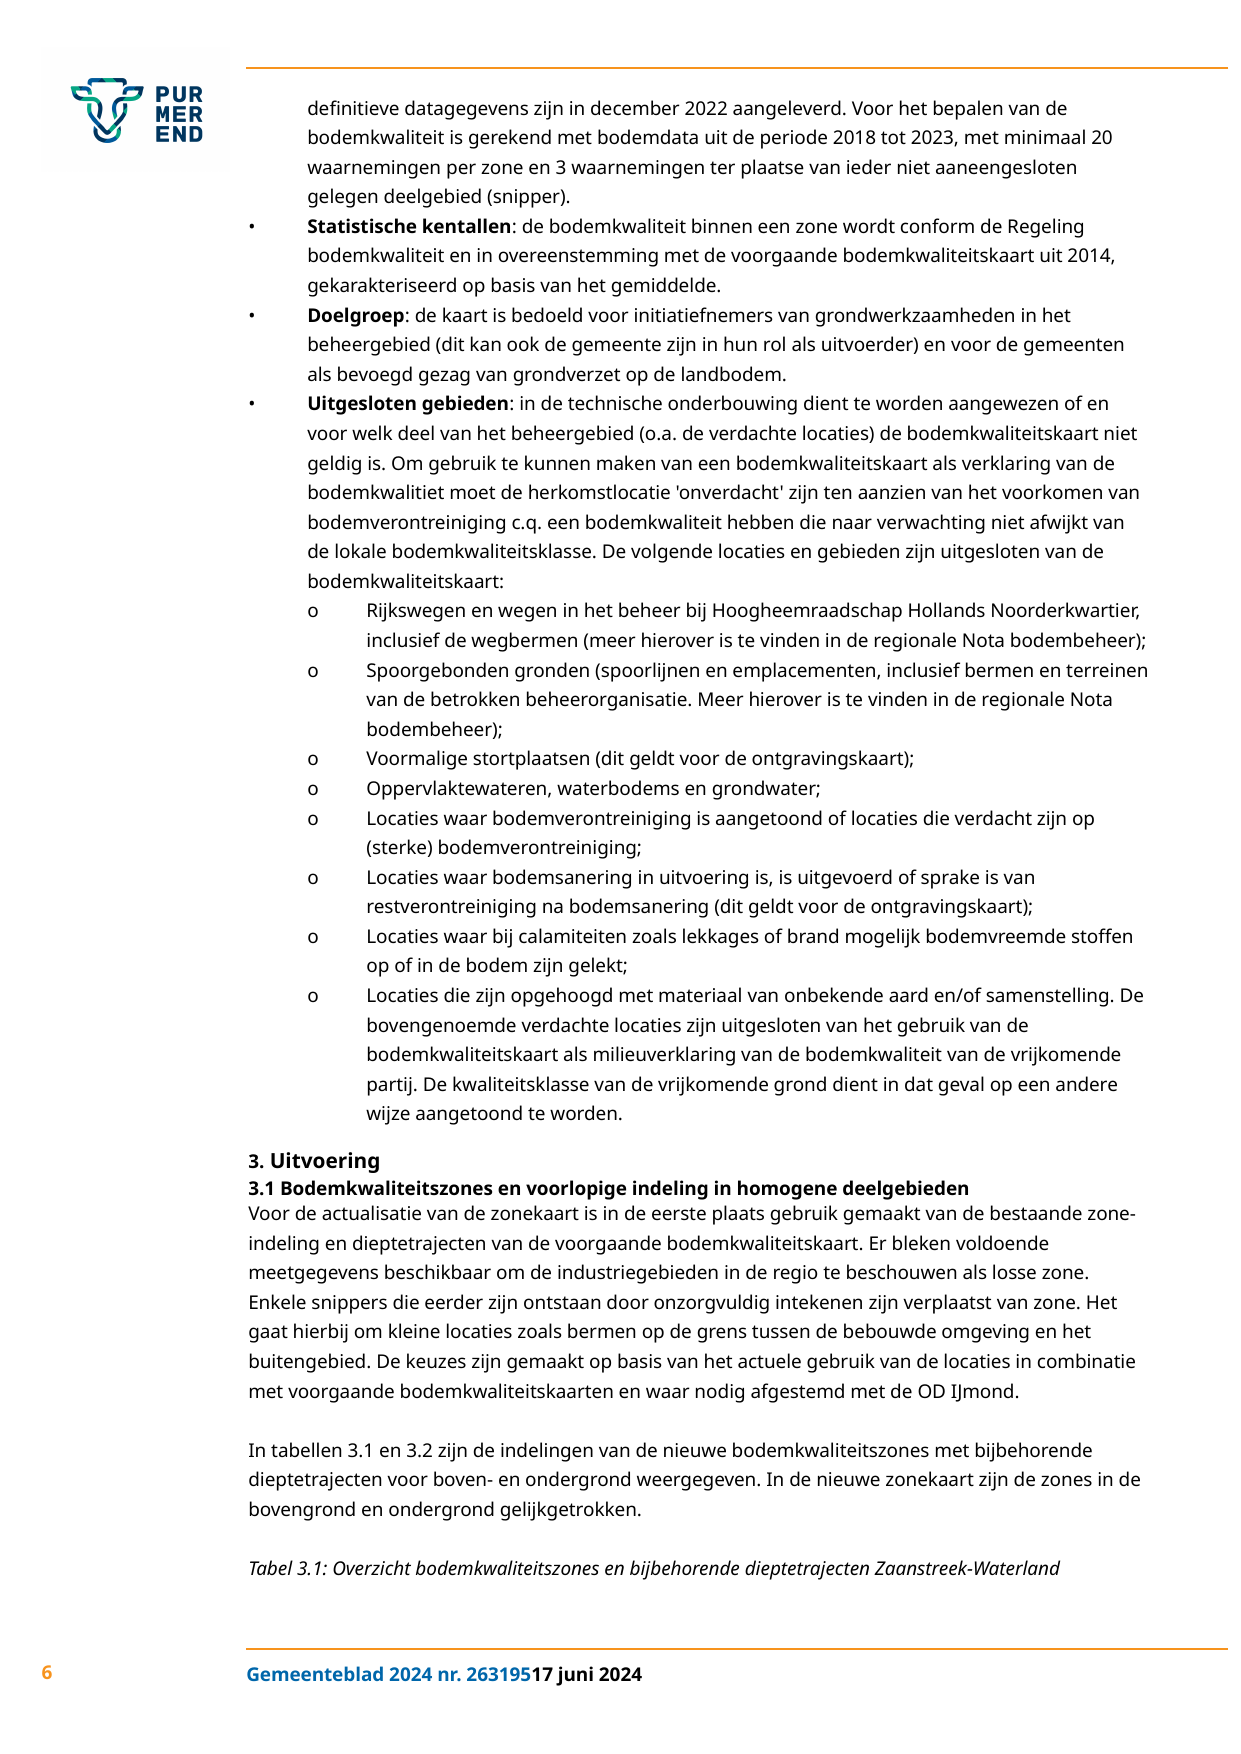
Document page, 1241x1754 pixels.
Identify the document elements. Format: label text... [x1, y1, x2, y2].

list Uitgesloten gebieden: in de technische onderbouwing dient te worden aangewezen of en voor welk deel van het beheergebied (o.a. de verdachte locaties) de bodemkwaliteitskaart niet geldig is. Om gebruik te kunnen maken van een bodemkwaliteitskaart als verklaring van de bodemkwalitiet moet de herkomstlocatie 'onverdacht' zijn ten aanzien van het voorkomen van bodemverontreiniging c.q. een bodemkwaliteit hebben die naar verwachting niet afwijkt van de lokale bodemkwaliteitsklasse. De volgende locaties en gebieden zijn uitgesloten van de bodemkwaliteitskaart: [248, 391, 1152, 594]
list Locaties waar bodemsanering in uitvoering is, is uitgevoerd of sprake is van restverontreiniging na bodemsanering (dit geldt voor de ontgravingskaart); [307, 864, 1152, 919]
text 3.1 Bodemkwaliteitszones en voorlopige indeling in homogene deelgebieden [248, 1175, 1152, 1200]
list Spoorgebonden gronden (spoorlijnen en emplacementen, inclusief bermen en terreinen van de betrokken beheerorganisatie. Meer hierover is te vinden in de regionale Nota bodembeheer); [307, 657, 1152, 742]
list Locaties waar bij calamiteiten zoals lekkages of brand mogelijk bodemvreemde stoffen op of in de bodem zijn gelekt; [307, 923, 1152, 978]
list Doelgroep: de kaart is bedoeld voor initiatiefnemers van grondwerkzaamheden in het beheergebied (dit kan ook de gemeente zijn in hun rol als uitvoerder) en voor de gemeenten als bevoegd gezag van grondverzet op de landbodem. [248, 302, 1152, 387]
list Rijkswegen en wegen in het beheer bij Hoogheemraadschap Hollands Noorderkwartier, inclusief de wegbermen (meer hierover is te vinden in de regionale Nota bodembeheer); [307, 598, 1152, 653]
list Oppervlaktewateren, waterbodems en grondwater; [307, 775, 1152, 801]
text Tabel 3.1: Overzicht bodemkwaliteitszones en bijbehorende dieptetrajecten Zaanstreek-Waterland [248, 1555, 1152, 1581]
list Voormalige stortplaatsen (dit geldt voor de ontgravingskaart); [307, 746, 1152, 771]
list Locaties die zijn opgehoogd met materiaal van onbekende aard en/of samenstelling. De bovengenoemde verdachte locaties zijn uitgesloten van het gebruik van de bodemkwaliteitskaart als milieuverklaring van de bodemkwaliteit van de vrijkomende partij. De kwaliteitsklasse van de vrijkomende grond dient in dat geval op een andere wijze aangetoond te worden. [307, 982, 1152, 1126]
list Locaties waar bodemverontreiniging is aangetoond of locaties die verdacht zijn op (sterke) bodemverontreiniging; [307, 805, 1152, 860]
text 3. Uitvoering [248, 1146, 1152, 1175]
text Voor de actualisatie van de zonekaart is in de eerste plaats gebruik gemaakt van de bestaande zone-indeling en dieptetrajecten van de voorgaande bodemkwaliteitskaart. Er bleken voldoende meetgegevens beschikbaar om de industriegebieden in de regio te beschouwen als losse zone. Enkele snippers die eerder zijn ontstaan door onzorgvuldig intekenen zijn verplaatst van zone. Het gaat hierbij om kleine locaties zoals bermen op de grens tussen de bebouwde omgeving en het buitengebied. De keuzes zijn gemaakt op basis van het actuele gebruik van de locaties in combinatie met voorgaande bodemkwaliteitskaarten en waar nodig afgestemd met de OD IJmond. [248, 1200, 1152, 1404]
list Statistische kentallen: de bodemkwaliteit binnen een zone wordt conform de Regeling bodemkwaliteit en in overeenstemming met de voorgaande bodemkwaliteitskaart uit 2014, gekarakteriseerd op basis van het gemiddelde. [248, 213, 1152, 298]
list definitieve datagegevens zijn in december 2022 aangeleverd. Voor het bepalen van de bodemkwaliteit is gerekend met bodemdata uit de periode 2018 tot 2023, met minimaal 20 waarnemingen per zone en 3 waarnemingen ter plaatse van ieder niet aaneengesloten gelegen deelgebied (snipper). [248, 95, 1152, 209]
picture [41, 47, 231, 172]
text In tabellen 3.1 en 3.2 zijn de indelingen van de nieuwe bodemkwaliteitszones met bijbehorende dieptetrajecten voor boven- en ondergrond weergegeven. In de nieuwe zonekaart zijn de zones in de bovengrond en ondergrond gelijkgetrokken. [248, 1437, 1152, 1522]
